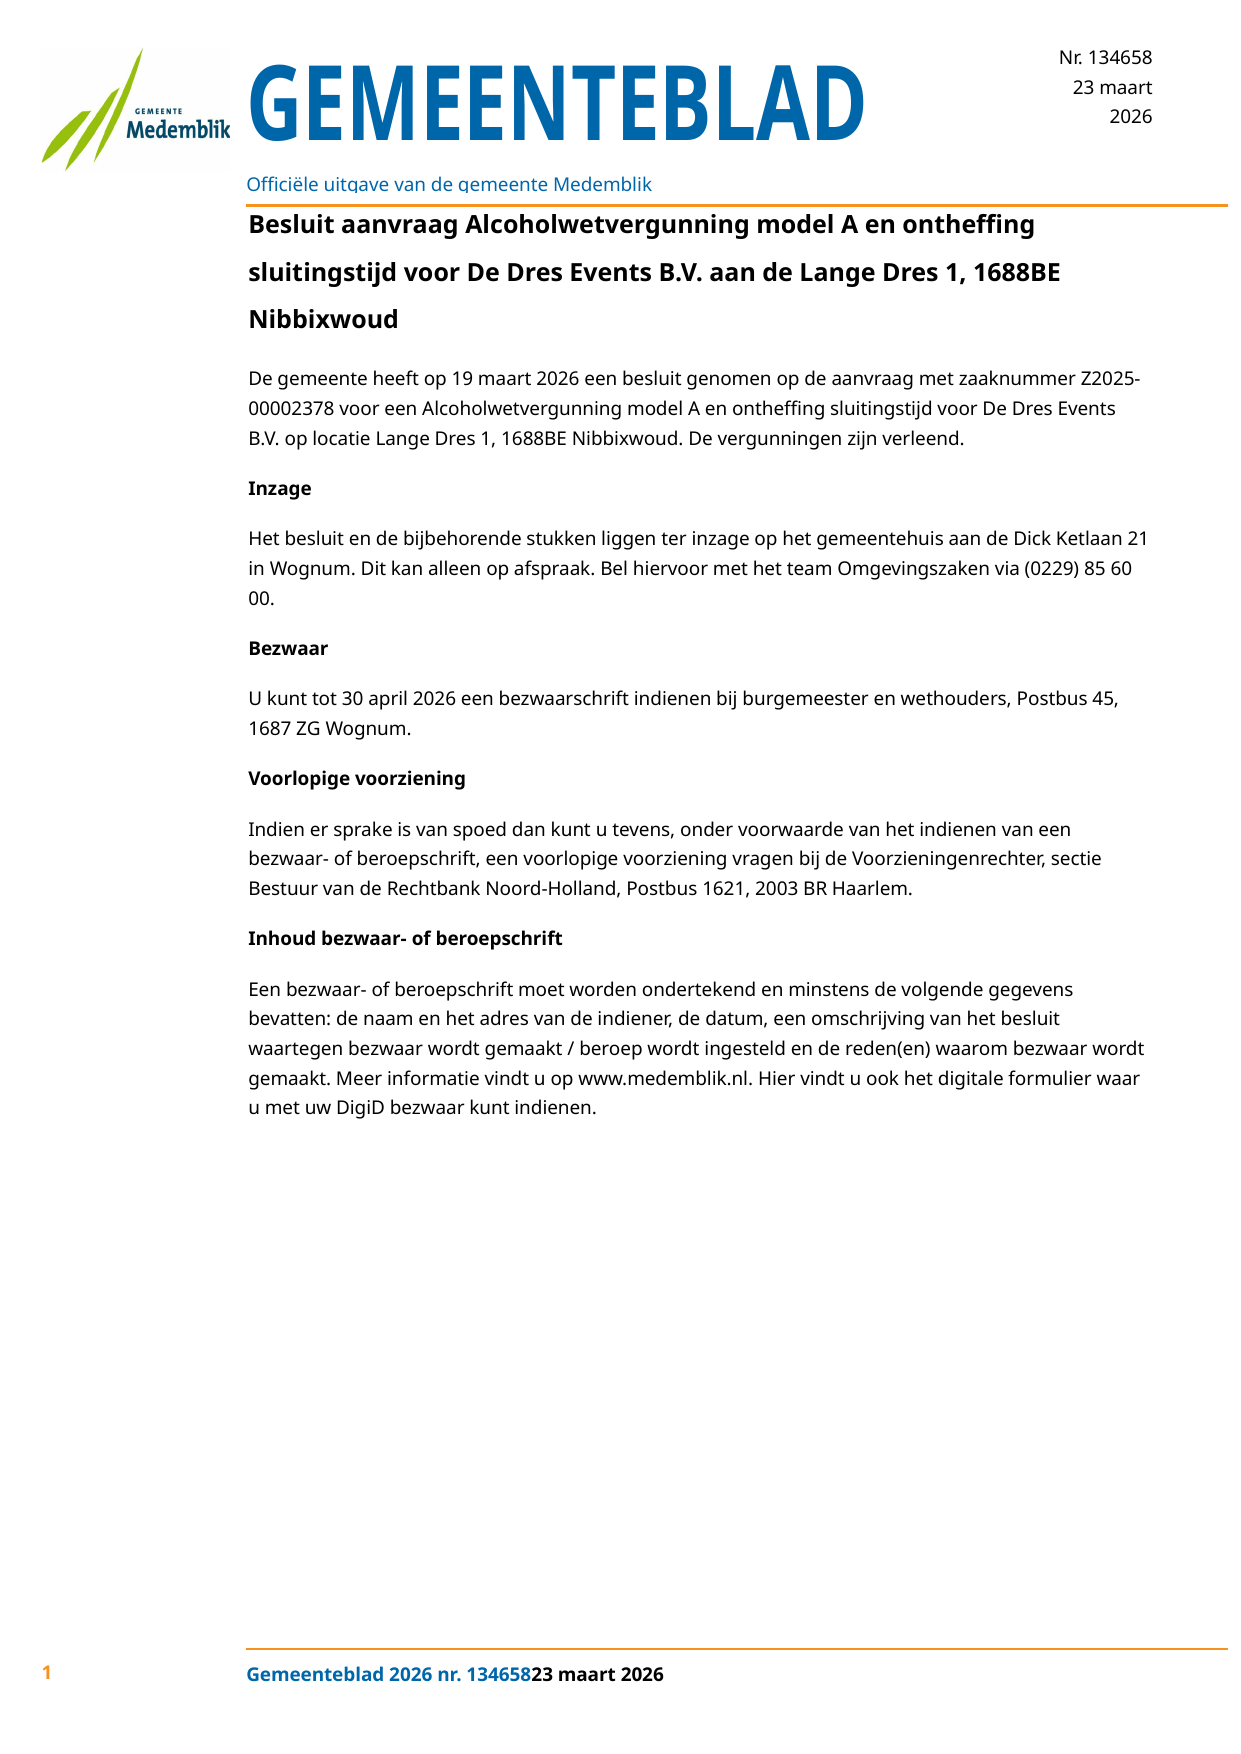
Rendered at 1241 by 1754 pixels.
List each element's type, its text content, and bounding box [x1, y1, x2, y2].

picture [41, 47, 231, 172]
text Bezwaar [248, 635, 1152, 661]
text U kunt tot 30 april 2026 een bezwaarschrift indienen bij burgemeester en wethouders, Postbus 45, 1687 ZG Wognum. [248, 686, 1152, 741]
text Inzage [248, 475, 1152, 501]
text Voorlopige voorziening [248, 766, 1152, 791]
text Een bezwaar- of beroepschrift moet worden ondertekend en minstens de volgende gegevens bevatten: de naam en het adres van de indiener, de datum, een omschrijving van het besluit waartegen bezwaar wordt gemaakt / beroep wordt ingesteld en de reden(en) waarom bezwaar wordt gemaakt. Meer informatie vindt u op www.medemblik.nl. Hier vindt u ook het digitale formulier waar u met uw DigiD bezwaar kunt indienen. [248, 976, 1152, 1120]
text De gemeente heeft op 19 maart 2026 een besluit genomen op de aanvraag met zaaknummer Z2025-00002378 voor een Alcoholwetvergunning model A en ontheffing sluitingstijd voor De Dres Events B.V. op locatie Lange Dres 1, 1688BE Nibbixwoud. De vergunningen zijn verleend. [248, 366, 1152, 450]
text Het besluit en de bijbehorende stukken liggen ter inzage op het gemeentehuis aan de Dick Ketlaan 21 in Wognum. Dit kan alleen op afspraak. Bel hiervoor met het team Omgevingszaken via (0229) 85 60 00. [248, 526, 1152, 610]
text Indien er sprake is van spoed dan kunt u tevens, onder voorwaarde van het indienen van een bezwaar- of beroepschrift, een voorlopige voorziening vragen bij de Voorzieningenrechter, sectie Bestuur van de Rechtbank Noord-Holland, Postbus 1621, 2003 BR Haarlem. [248, 816, 1152, 901]
text Inhoud bezwaar- of beroepschrift [248, 926, 1152, 951]
text Besluit aanvraag Alcoholwetvergunning model A en ontheffing sluitingstijd voor De Dres Events B.V. aan de Lange Dres 1, 1688BE Nibbixwoud [248, 207, 1152, 336]
